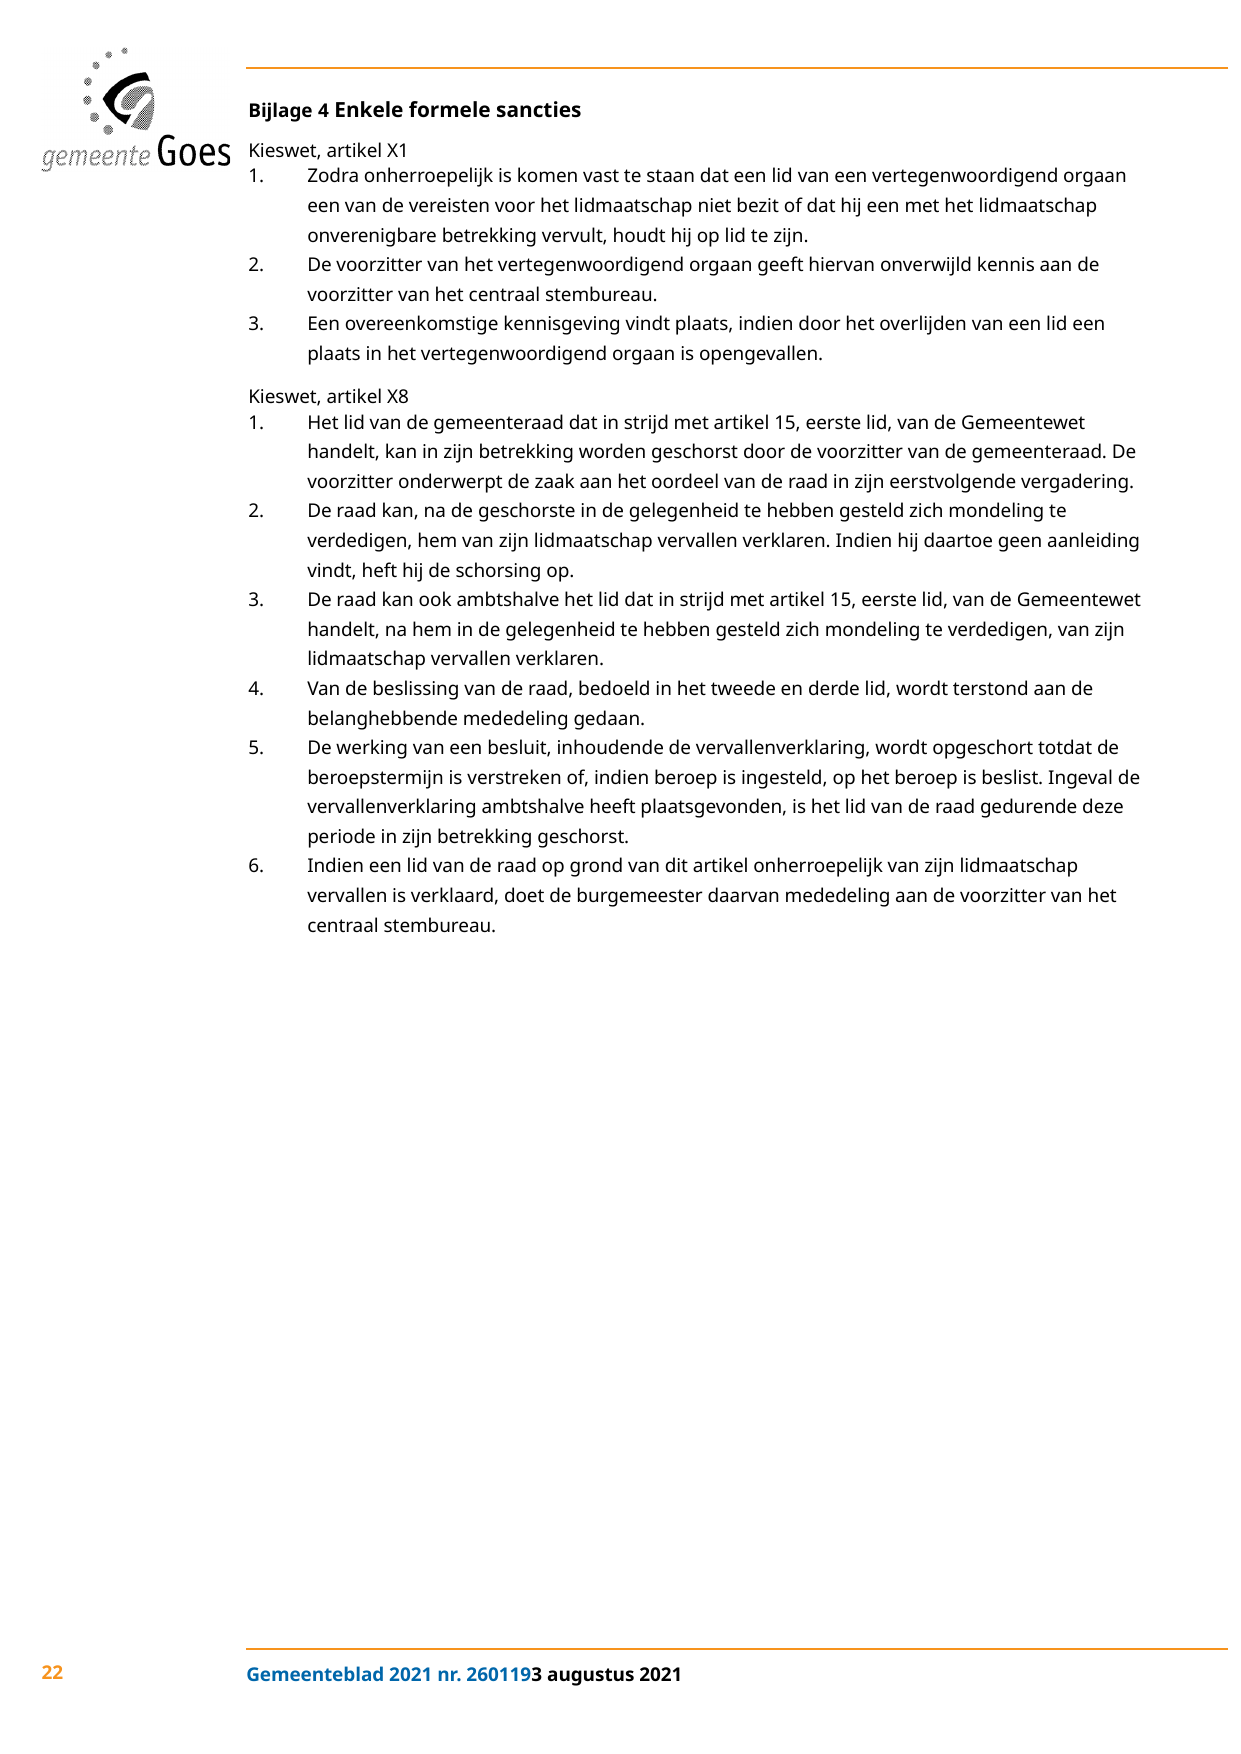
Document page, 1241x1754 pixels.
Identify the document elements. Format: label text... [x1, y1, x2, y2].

text Kieswet, artikel X1 [248, 137, 1152, 163]
list De werking van een besluit, inhoudende de vervallenverklaring, wordt opgeschort totdat de beroepstermijn is verstreken of, indien beroep is ingesteld, op het beroep is beslist. Ingeval de vervallenverklaring ambtshalve heeft plaatsgevonden, is het lid van de raad gedurende deze periode in zijn betrekking geschorst. [248, 734, 1152, 849]
list De raad kan, na de geschorste in de gelegenheid te hebben gesteld zich mondeling te verdedigen, hem van zijn lidmaatschap vervallen verklaren. Indien hij daartoe geen aanleiding vindt, heft hij de schorsing op. [248, 498, 1152, 583]
picture [41, 47, 231, 172]
list Van de beslissing van de raad, bedoeld in het tweede en derde lid, wordt terstond aan de belanghebbende mededeling gedaan. [248, 675, 1152, 731]
list Indien een lid van de raad op grond van dit artikel onherroepelijk van zijn lidmaatschap vervallen is verklaard, doet de burgemeester daarvan mededeling aan de voorzitter van het centraal stembureau. [248, 853, 1152, 938]
text Kieswet, artikel X8 [248, 383, 1152, 409]
text Bijlage 4 Enkele formele sancties [248, 95, 1152, 123]
list De voorzitter van het vertegenwoordigend orgaan geeft hiervan onverwijld kennis aan de voorzitter van het centraal stembureau. [248, 251, 1152, 307]
list Het lid van de gemeenteraad dat in strijd met artikel 15, eerste lid, van de Gemeentewet handelt, kan in zijn betrekking worden geschorst door de voorzitter van de gemeenteraad. De voorzitter onderwerpt de zaak aan het oordeel van de raad in zijn eerstvolgende vergadering. [248, 409, 1152, 494]
list Zodra onherroepelijk is komen vast te staan dat een lid van een vertegenwoordigend orgaan een van de vereisten voor het lidmaatschap niet bezit of dat hij een met het lidmaatschap onverenigbare betrekking vervult, houdt hij op lid te zijn. [248, 163, 1152, 247]
list Een overeenkomstige kennisgeving vindt plaats, indien door het overlijden van een lid een plaats in het vertegenwoordigend orgaan is opengevallen. [248, 311, 1152, 366]
list De raad kan ook ambtshalve het lid dat in strijd met artikel 15, eerste lid, van de Gemeentewet handelt, na hem in de gelegenheid te hebben gesteld zich mondeling te verdedigen, van zijn lidmaatschap vervallen verklaren. [248, 586, 1152, 671]
